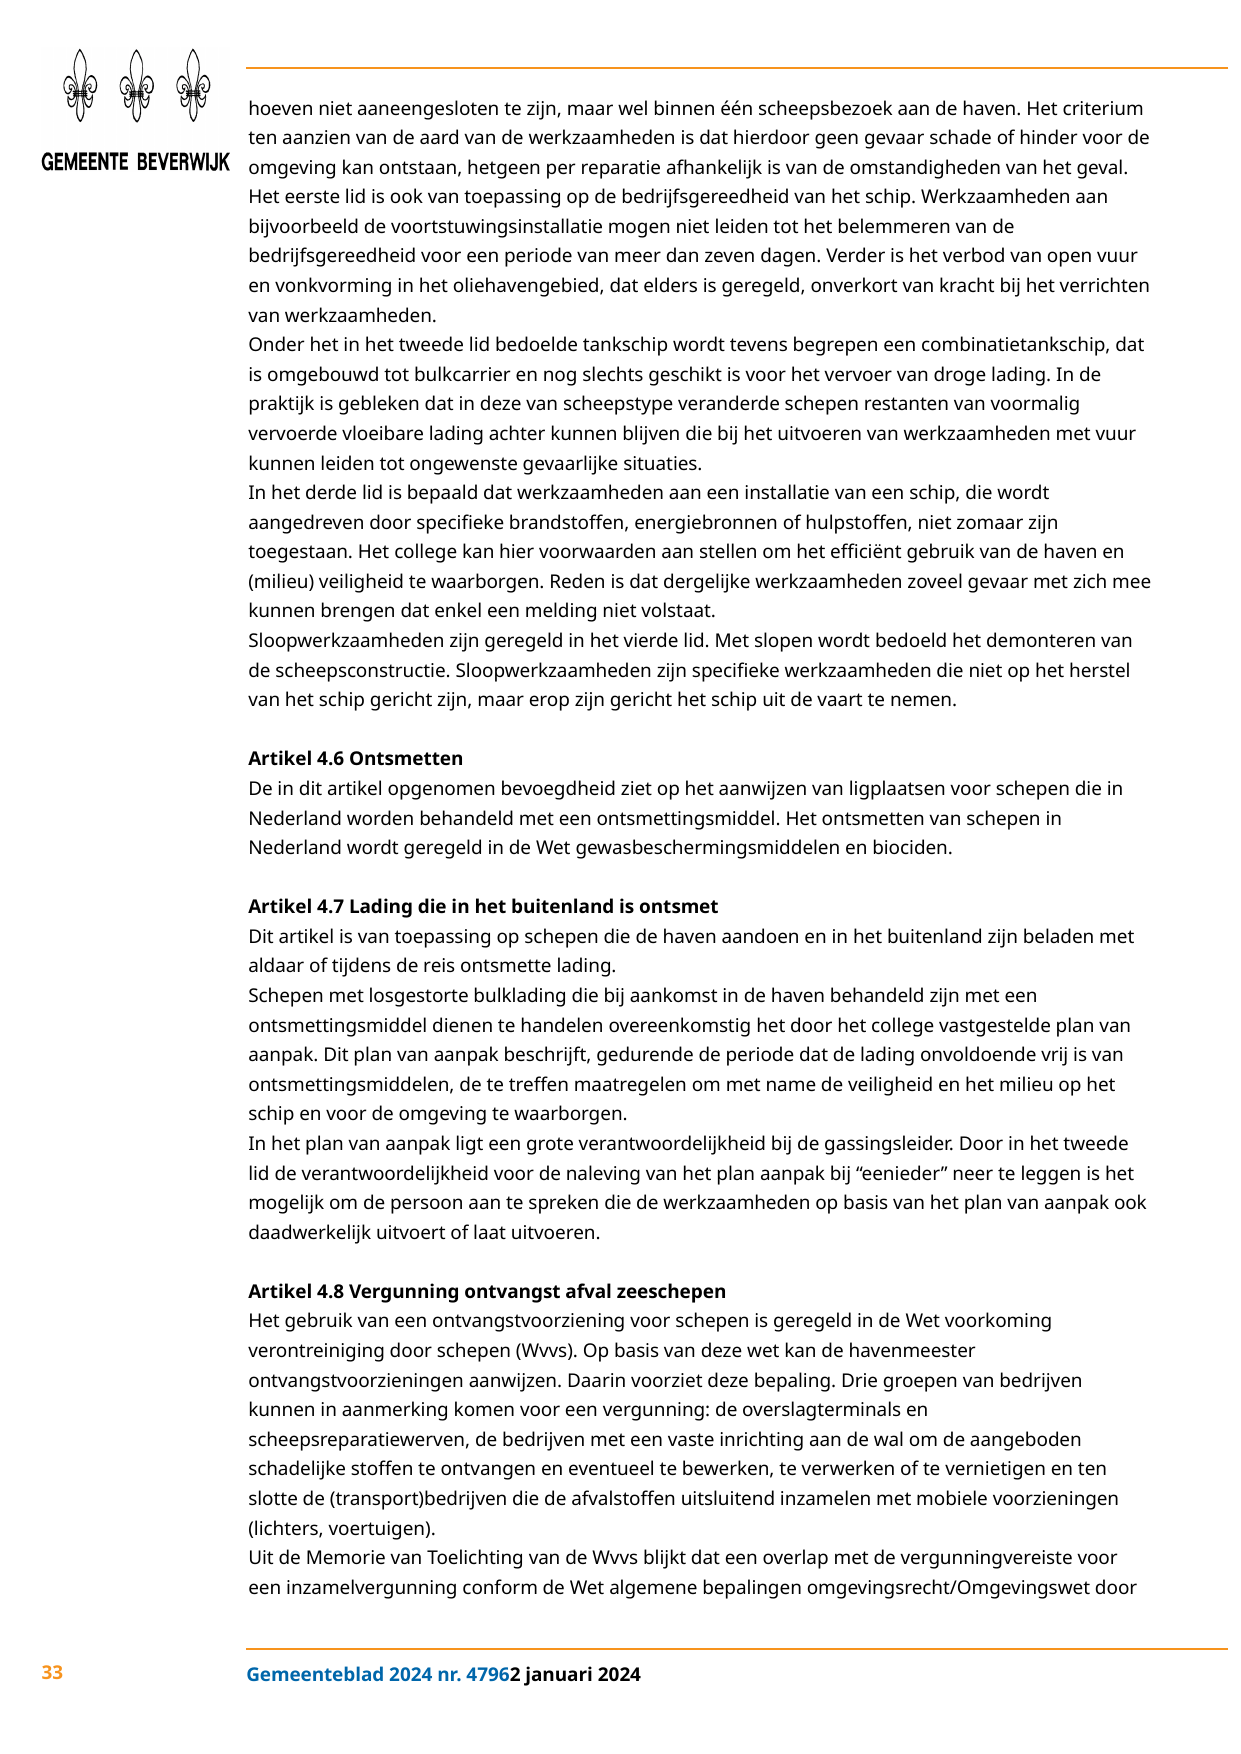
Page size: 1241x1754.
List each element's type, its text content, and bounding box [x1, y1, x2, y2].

text In het plan van aanpak ligt een grote verantwoordelijkheid bij de gassingsleider. Door in het tweede lid de verantwoordelijkheid voor de naleving van het plan aanpak bij “eenieder” neer te leggen is het mogelijk om de persoon aan te spreken die de werkzaamheden op basis van het plan van aanpak ook daadwerkelijk uitvoert of laat uitvoeren. [248, 1130, 1152, 1245]
text In het derde lid is bepaald dat werkzaamheden aan een installatie van een schip, die wordt aangedreven door specifieke brandstoffen, energiebronnen of hulpstoffen, niet zomaar zijn toegestaan. Het college kan hier voorwaarden aan stellen om het efficiënt gebruik van de haven en (milieu) veiligheid te waarborgen. Reden is dat dergelijke werkzaamheden zoveel gevaar met zich mee kunnen brengen dat enkel een melding niet volstaat. [248, 479, 1152, 623]
text Dit artikel is van toepassing op schepen die de haven aandoen en in het buitenland zijn beladen met aldaar of tijdens de reis ontsmette lading. [248, 923, 1152, 978]
picture [41, 47, 231, 172]
text Artikel 4.6 Ontsmetten [248, 746, 1152, 771]
text Artikel 4.7 Lading die in het buitenland is ontsmet [248, 893, 1152, 919]
text Onder het in het tweede lid bedoelde tankschip wordt tevens begrepen een combinatietankschip, dat is omgebouwd tot bulkcarrier en nog slechts geschikt is voor het vervoer van droge lading. In de praktijk is gebleken dat in deze van scheepstype veranderde schepen restanten van voormalig vervoerde vloeibare lading achter kunnen blijven die bij het uitvoeren van werkzaamheden met vuur kunnen leiden tot ongewenste gevaarlijke situaties. [248, 331, 1152, 476]
text Sloopwerkzaamheden zijn geregeld in het vierde lid. Met slopen wordt bedoeld het demonteren van de scheepsconstructie. Sloopwerkzaamheden zijn specifieke werkzaamheden die niet op het herstel van het schip gericht zijn, maar erop zijn gericht het schip uit de vaart te nemen. [248, 627, 1152, 712]
text Het eerste lid is ook van toepassing op de bedrijfsgereedheid van het schip. Werkzaamheden aan bijvoorbeeld de voortstuwingsinstallatie mogen niet leiden tot het belemmeren van de bedrijfsgereedheid voor een periode van meer dan zeven dagen. Verder is het verbod van open vuur en vonkvorming in het oliehavengebied, dat elders is geregeld, onverkort van kracht bij het verrichten van werkzaamheden. [248, 183, 1152, 328]
text Uit de Memorie van Toelichting van de Wvvs blijkt dat een overlap met de vergunningvereiste voor een inzamelvergunning conform de Wet algemene bepalingen omgevingsrecht/Omgevingswet door [248, 1544, 1152, 1600]
text De in dit artikel opgenomen bevoegdheid ziet op het aanwijzen van ligplaatsen voor schepen die in Nederland worden behandeld met een ontsmettingsmiddel. Het ontsmetten van schepen in Nederland wordt geregeld in de Wet gewasbeschermingsmiddelen en biociden. [248, 775, 1152, 860]
text Artikel 4.8 Vergunning ontvangst afval zeeschepen [248, 1278, 1152, 1304]
text Schepen met losgestorte bulklading die bij aankomst in de haven behandeld zijn met een ontsmettingsmiddel dienen te handelen overeenkomstig het door het college vastgestelde plan van aanpak. Dit plan van aanpak beschrijft, gedurende de periode dat de lading onvoldoende vrij is van ontsmettingsmiddelen, de te treffen maatregelen om met name de veiligheid en het milieu op het schip en voor de omgeving te waarborgen. [248, 982, 1152, 1126]
text hoeven niet aaneengesloten te zijn, maar wel binnen één scheepsbezoek aan de haven. Het criterium ten aanzien van de aard van de werkzaamheden is dat hierdoor geen gevaar schade of hinder voor de omgeving kan ontstaan, hetgeen per reparatie afhankelijk is van de omstandigheden van het geval. [248, 95, 1152, 180]
text Het gebruik van een ontvangstvoorziening voor schepen is geregeld in de Wet voorkoming verontreiniging door schepen (Wvvs). Op basis van deze wet kan de havenmeester ontvangstvoorzieningen aanwijzen. Daarin voorziet deze bepaling. Drie groepen van bedrijven kunnen in aanmerking komen voor een vergunning: de overslagterminals en scheepsreparatiewerven, de bedrijven met een vaste inrichting aan de wal om de aangeboden schadelijke stoffen te ontvangen en eventueel te bewerken, te verwerken of te vernietigen en ten slotte de (transport)bedrijven die de afvalstoffen uitsluitend inzamelen met mobiele voorzieningen (lichters, voertuigen). [248, 1308, 1152, 1541]
